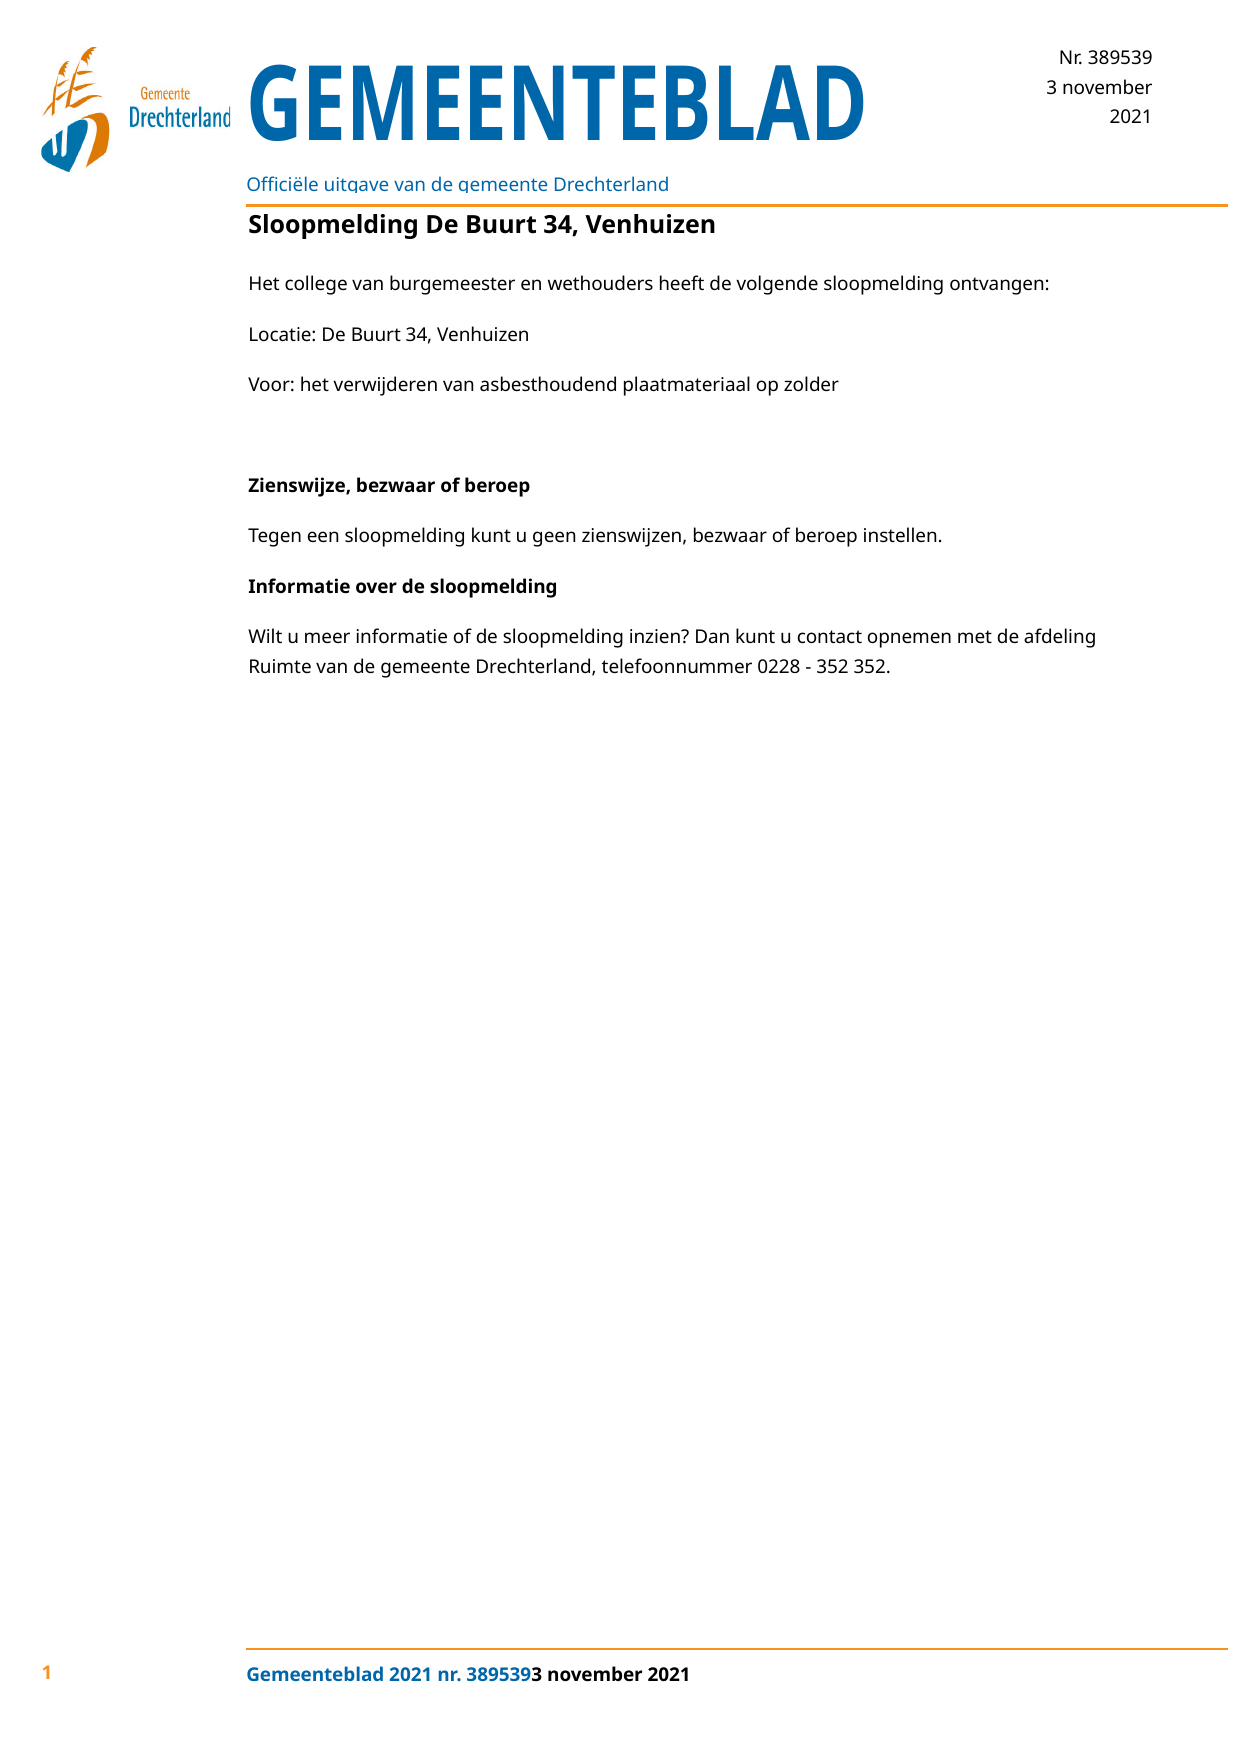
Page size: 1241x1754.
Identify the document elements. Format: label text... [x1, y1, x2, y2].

text Het college van burgemeester en wethouders heeft de volgende sloopmelding ontvangen: [248, 270, 1152, 296]
picture [41, 158, 64, 172]
text Informatie over de sloopmelding [248, 573, 1152, 598]
text Tegen een sloopmelding kunt u geen zienswijzen, bezwaar of beroep instellen. [248, 522, 1152, 548]
picture [41, 47, 231, 172]
picture [226, 115, 231, 124]
text Wilt u meer informatie of de sloopmelding inzien? Dan kunt u contact opnemen met de afdeling Ruimte van de gemeente Drechterland, telefoonnummer 0228 - 352 352. [248, 623, 1152, 678]
text Zienswijze, bezwaar of beroep [248, 472, 1152, 498]
text Locatie: De Buurt 34, Venhuizen [248, 321, 1152, 346]
text Voor: het verwijderen van asbesthoudend plaatmateriaal op zolder [248, 371, 1152, 397]
text Sloopmelding De Buurt 34, Venhuizen [248, 207, 1152, 241]
